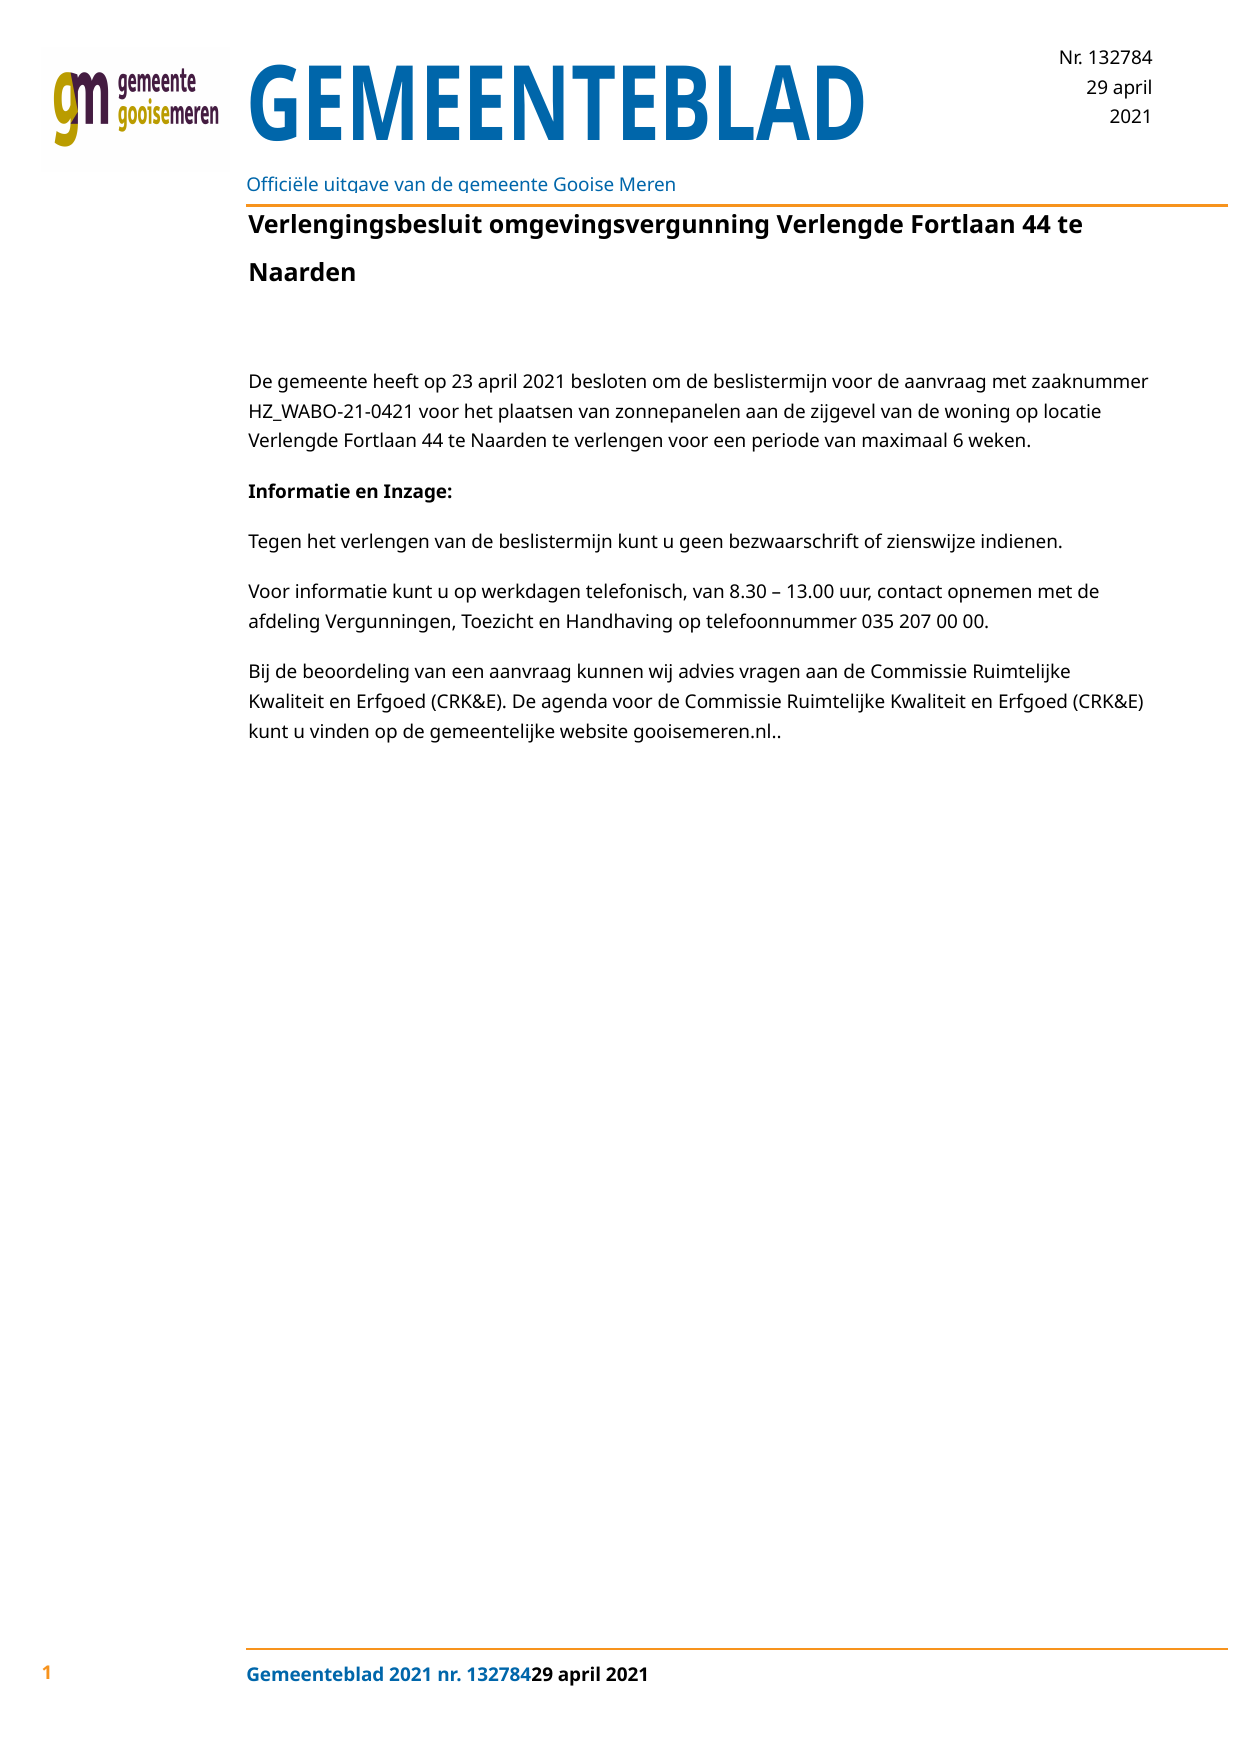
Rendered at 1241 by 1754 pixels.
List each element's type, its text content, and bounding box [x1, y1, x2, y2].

text Tegen het verlengen van de beslistermijn kunt u geen bezwaarschrift of zienswijze indienen. [248, 528, 1152, 554]
text Verlengingsbesluit omgevingsvergunning Verlengde Fortlaan 44 te Naarden [248, 207, 1152, 288]
picture [41, 47, 231, 172]
text Informatie en Inzage: [248, 478, 1152, 504]
text Bij de beoordeling van een aanvraag kunnen wij advies vragen aan de Commissie Ruimtelijke Kwaliteit en Erfgoed (CRK&E). De agenda voor de Commissie Ruimtelijke Kwaliteit en Erfgoed (CRK&E) kunt u vinden op de gemeentelijke website gooisemeren.nl.. [248, 659, 1152, 744]
text De gemeente heeft op 23 april 2021 besloten om de beslistermijn voor de aanvraag met zaaknummer HZ_WABO-21-0421 voor het plaatsen van zonnepanelen aan de zijgevel van de woning op locatie Verlengde Fortlaan 44 te Naarden te verlengen voor een periode van maximaal 6 weken. [248, 368, 1152, 453]
text Voor informatie kunt u op werkdagen telefonisch, van 8.30 – 13.00 uur, contact opnemen met de afdeling Vergunningen, Toezicht en Handhaving op telefoonnummer 035 207 00 00. [248, 579, 1152, 634]
